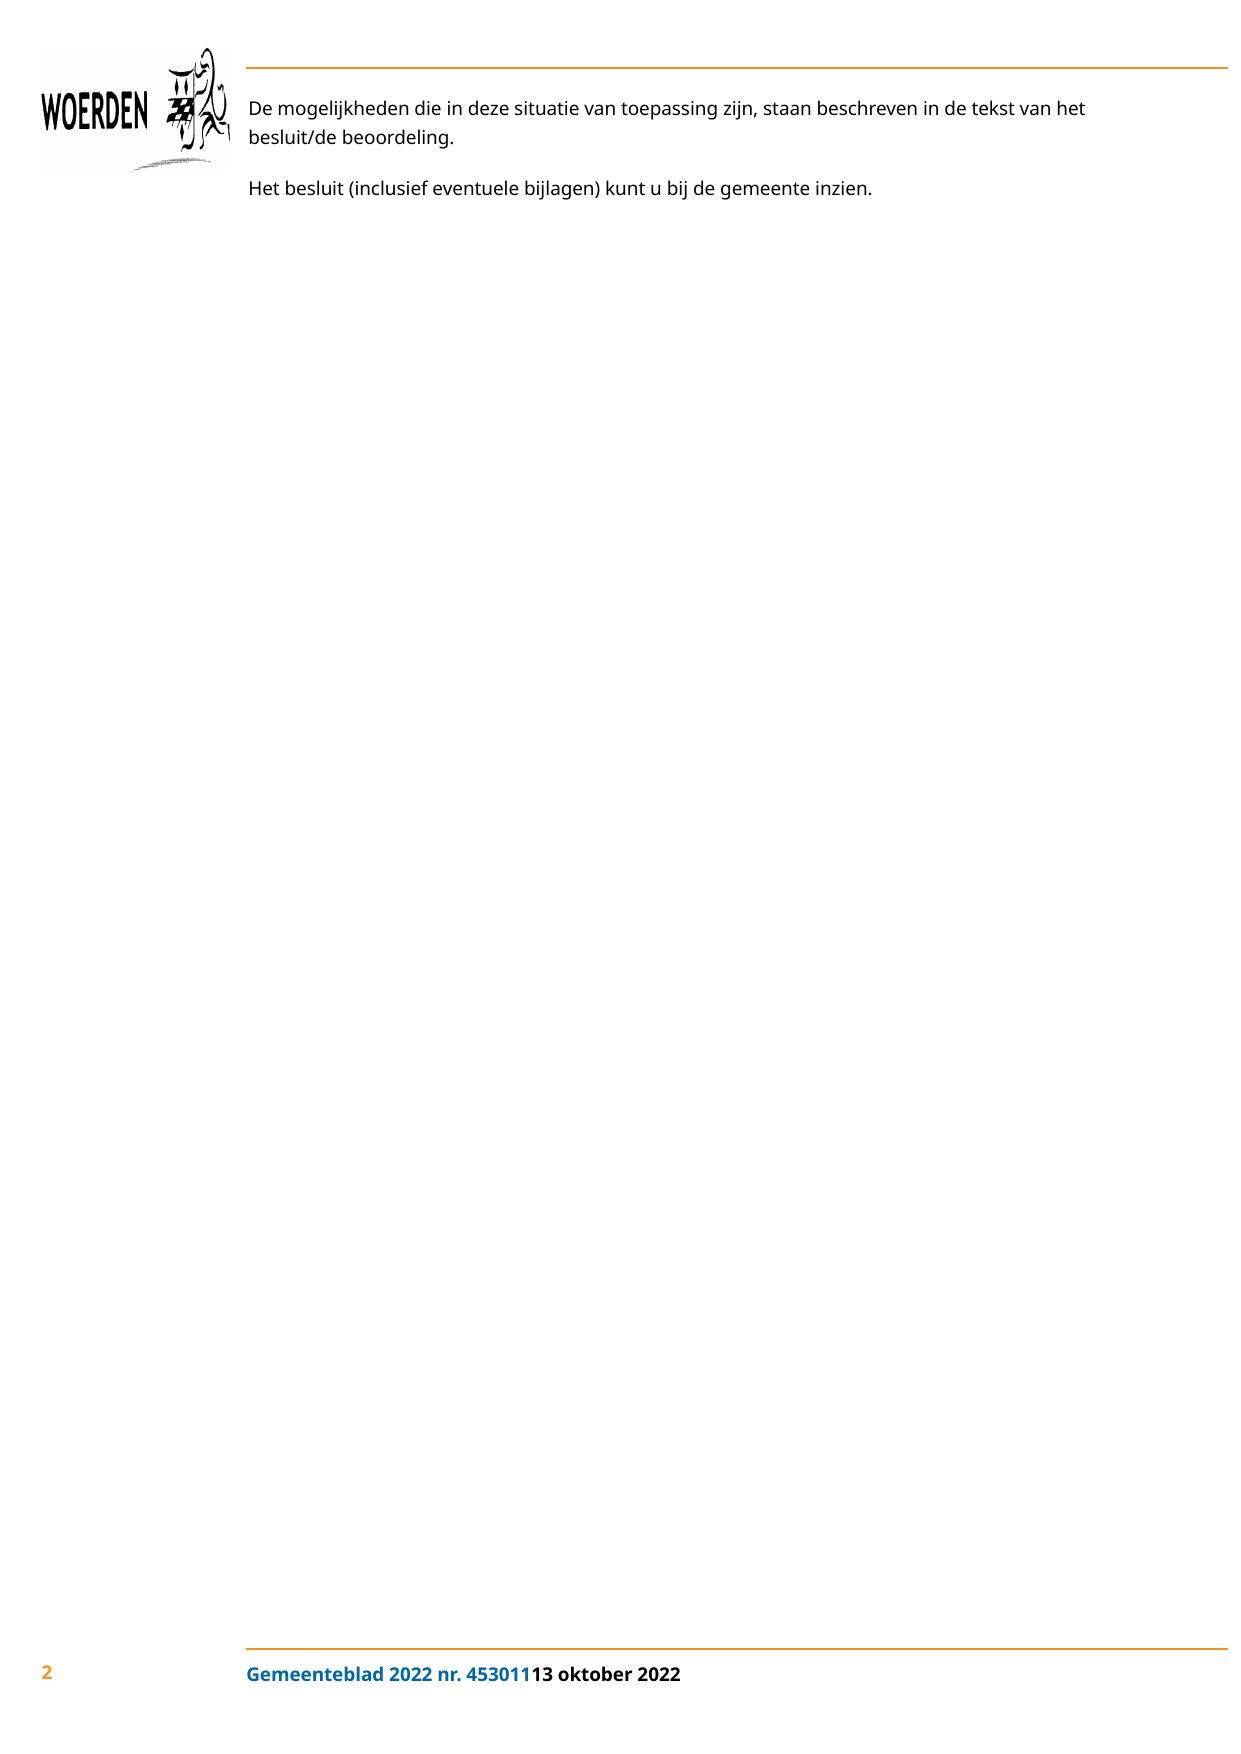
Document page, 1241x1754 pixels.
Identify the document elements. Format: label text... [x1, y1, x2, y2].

text Het besluit (inclusief eventuele bijlagen) kunt u bij de gemeente inzien. [248, 175, 1152, 201]
picture [41, 47, 231, 172]
text De mogelijkheden die in deze situatie van toepassing zijn, staan beschreven in de tekst van het besluit/de beoordeling. [248, 95, 1152, 150]
